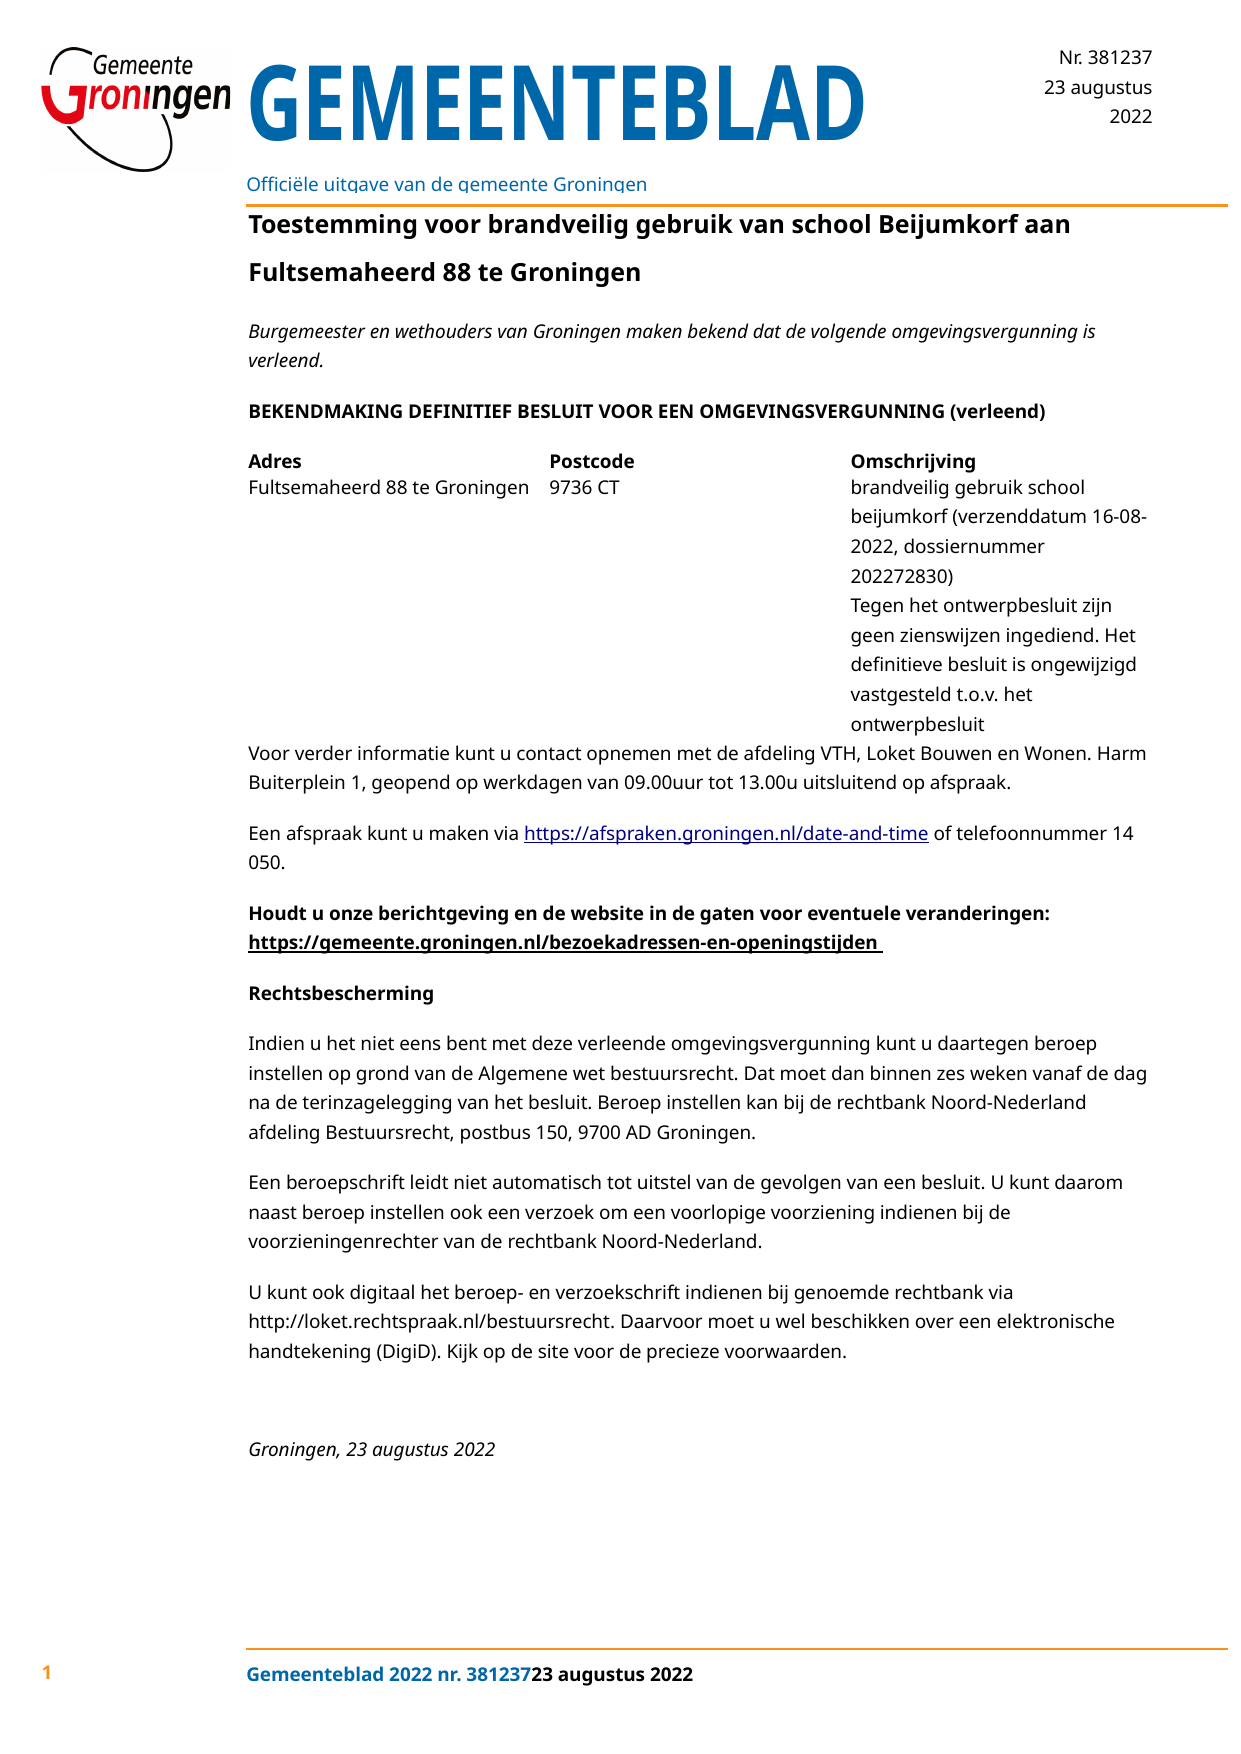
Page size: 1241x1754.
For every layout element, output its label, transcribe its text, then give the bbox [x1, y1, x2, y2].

text Groningen, 23 augustus 2022 [248, 1436, 1152, 1462]
text Voor verder informatie kunt u contact opnemen met de afdeling VTH, Loket Bouwen en Wonen. Harm Buiterplein 1, geopend op werkdagen van 09.00uur tot 13.00u uitsluitend op afspraak. [248, 740, 1152, 795]
text Rechtsbescherming [248, 980, 1152, 1006]
table_cell brandveilig gebruik school beijumkorf (verzenddatum 16-08-2022, dossiernummer 202272830) Tegen het ontwerpbesluit zijn geen zienswijzen ingediend. Het definitieve besluit is ongewijzigd vastgesteld t.o.v. het ontwerpbesluit [850, 474, 1152, 737]
text Een afspraak kunt u maken via https://afspraken.groningen.nl/date-and-time of telefoonnummer 14 050. [248, 820, 1152, 875]
table_cell Fultsemaheerd 88 te Groningen [248, 474, 549, 737]
picture [41, 47, 231, 172]
table_header Adres [248, 449, 549, 474]
text Een beroepschrift leidt niet automatisch tot uitstel van de gevolgen van een besluit. U kunt daarom naast beroep instellen ook een verzoek om een voorlopige voorziening indienen bij de voorzieningenrechter van de rechtbank Noord-Nederland. [248, 1169, 1152, 1254]
text Burgemeester en wethouders van Groningen maken bekend dat de volgende omgevingsvergunning is verleend. [248, 318, 1152, 373]
table_cell 9736 CT [549, 474, 850, 737]
text BEKENDMAKING DEFINITIEF BESLUIT VOOR EEN OMGEVINGSVERGUNNING (verleend) [248, 398, 1152, 424]
text U kunt ook digitaal het beroep- en verzoekschrift indienen bij genoemde rechtbank via http://loket.rechtspraak.nl/bestuursrecht. Daarvoor moet u wel beschikken over een elektronische handtekening (DigiD). Kijk op de site voor de precieze voorwaarden. [248, 1279, 1152, 1364]
text Toestemming voor brandveilig gebruik van school Beijumkorf aan Fultsemaheerd 88 te Groningen [248, 207, 1152, 288]
table_header Omschrijving [850, 449, 1152, 474]
text Houdt u onze berichtgeving en de website in de gaten voor eventuele veranderingen: https://gemeente.groningen.nl/bezoekadressen-en-openingstijden [248, 900, 1152, 955]
table_header Postcode [549, 449, 850, 474]
text Indien u het niet eens bent met deze verleende omgevingsvergunning kunt u daartegen beroep instellen op grond van de Algemene wet bestuursrecht. Dat moet dan binnen zes weken vanaf de dag na de terinzagelegging van het besluit. Beroep instellen kan bij de rechtbank Noord-Nederland afdeling Bestuursrecht, postbus 150, 9700 AD Groningen. [248, 1030, 1152, 1145]
